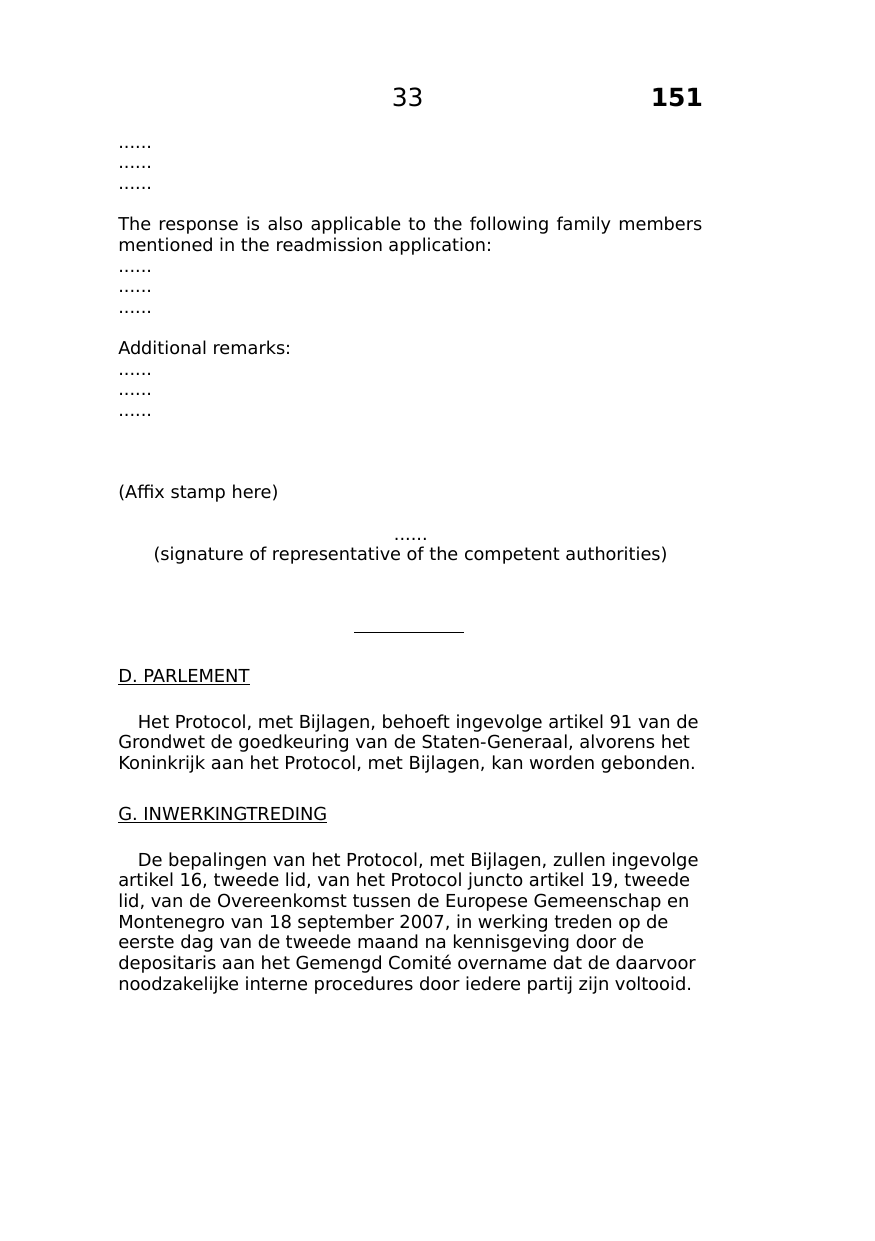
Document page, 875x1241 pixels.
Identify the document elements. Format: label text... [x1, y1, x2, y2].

table_cell [467, 194, 703, 214]
table_cell Additional remarks: [118, 338, 703, 359]
table_cell [467, 318, 703, 338]
table_cell ...... [118, 359, 703, 379]
table_cell [118, 421, 703, 441]
table_cell [467, 483, 703, 503]
table_cell ...... [118, 524, 703, 544]
table_cell [118, 194, 467, 214]
text Het Protocol, met Bijlagen, behoeft ingevolge artikel 91 van de Grondwet de goedkeuring van de Staten-Generaal, alvorens het Koninkrijk aan het Protocol, met Bijlagen, kan worden gebonden. [118, 711, 703, 774]
table_cell ...... [118, 153, 703, 173]
table_cell [467, 503, 703, 524]
table_cell [118, 503, 467, 524]
table_cell [118, 318, 467, 338]
table_cell ...... [118, 256, 703, 276]
table_cell ...... [118, 132, 703, 152]
table_cell ...... [118, 400, 703, 421]
table_cell [118, 462, 703, 482]
table_cell [118, 441, 703, 462]
table_cell ...... [118, 297, 703, 317]
table_cell (signature of representative of the competent authorities) [118, 544, 703, 565]
text De bepalingen van het Protocol, met Bijlagen, zullen ingevolge artikel 16, tweede lid, van het Protocol juncto artikel 19, tweede lid, van de Overeenkomst tussen de Europese Gemeenschap en Montenegro van 18 september 2007, in werking treden op de eerste dag van de tweede maand na kennisgeving door de depositaris aan het Gemengd Comité overname dat de daarvoor noodzakelijke interne procedures door iedere partij zijn voltooid. [118, 849, 703, 994]
subtitle D. PARLEMENT [118, 666, 703, 686]
table_cell (Affix stamp here) [118, 483, 467, 503]
table_cell ...... [118, 379, 703, 400]
table_cell The response is also applicable to the following family members mentioned in the readmission application: [118, 214, 703, 256]
table_cell ...... [118, 276, 703, 297]
table_cell ...... [118, 173, 703, 194]
subtitle G. INWERKINGTREDING [118, 804, 703, 824]
